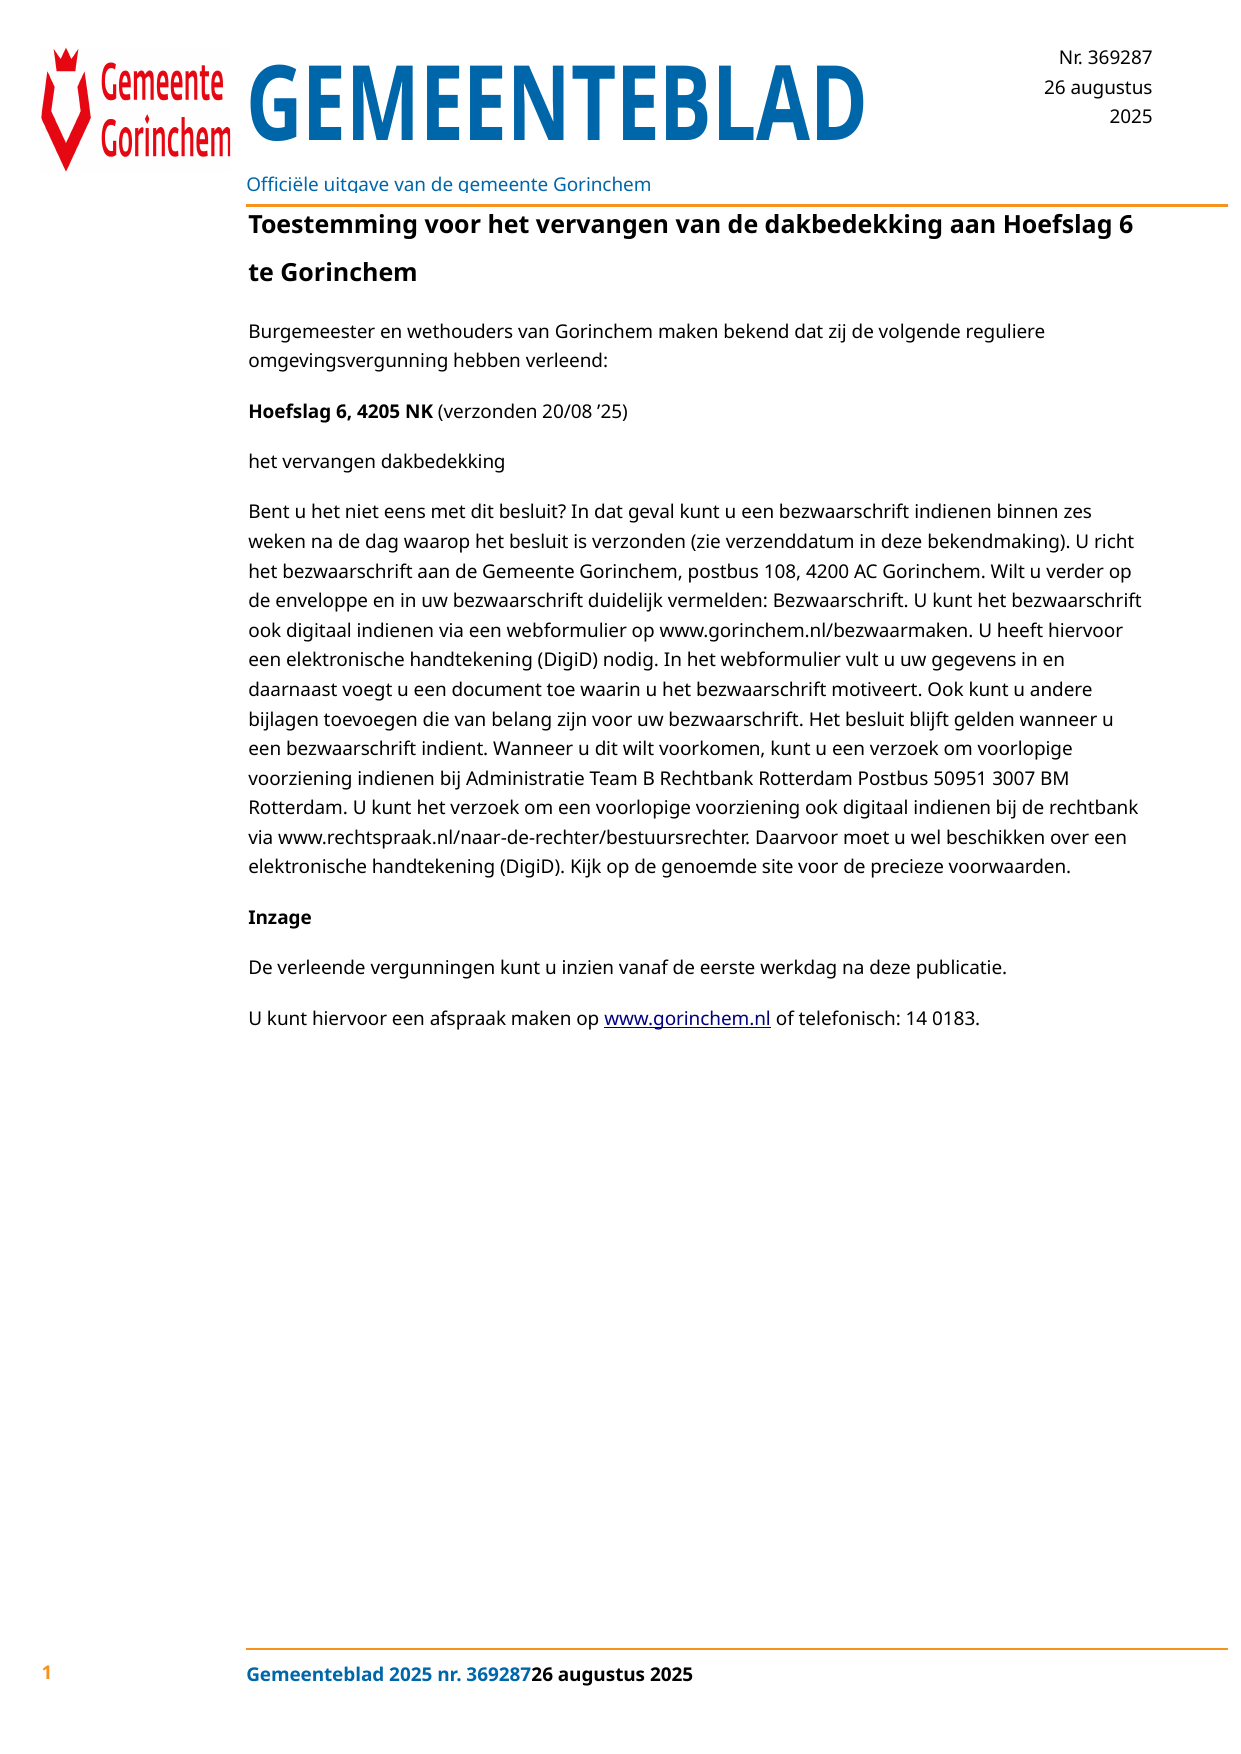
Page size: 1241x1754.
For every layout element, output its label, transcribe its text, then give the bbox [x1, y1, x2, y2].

text Inzage [248, 904, 1152, 930]
text De verleende vergunningen kunt u inzien vanaf de eerste werkdag na deze publicatie. [248, 954, 1152, 980]
text het vervangen dakbedekking [248, 448, 1152, 474]
text Toestemming voor het vervangen van de dakbedekking aan Hoefslag 6 te Gorinchem [248, 207, 1152, 288]
picture [41, 47, 231, 172]
text Hoefslag 6, 4205 NK (verzonden 20/08 ’25) [248, 398, 1152, 424]
text U kunt hiervoor een afspraak maken op www.gorinchem.nl of telefonisch: 14 0183. [248, 1005, 1152, 1031]
text Bent u het niet eens met dit besluit? In dat geval kunt u een bezwaarschrift indienen binnen zes weken na de dag waarop het besluit is verzonden (zie verzenddatum in deze bekendmaking). U richt het bezwaarschrift aan de Gemeente Gorinchem, postbus 108, 4200 AC Gorinchem. Wilt u verder op de enveloppe en in uw bezwaarschrift duidelijk vermelden: Bezwaarschrift. U kunt het bezwaarschrift ook digitaal indienen via een webformulier op www.gorinchem.nl/bezwaarmaken. U heeft hiervoor een elektronische handtekening (DigiD) nodig. In het webformulier vult u uw gegevens in en daarnaast voegt u een document toe waarin u het bezwaarschrift motiveert. Ook kunt u andere bijlagen toevoegen die van belang zijn voor uw bezwaarschrift. Het besluit blijft gelden wanneer u een bezwaarschrift indient. Wanneer u dit wilt voorkomen, kunt u een verzoek om voorlopige voorziening indienen bij Administratie Team B Rechtbank Rotterdam Postbus 50951 3007 BM Rotterdam. U kunt het verzoek om een voorlopige voorziening ook digitaal indienen bij de rechtbank via www.rechtspraak.nl/naar-de-rechter/bestuursrechter. Daarvoor moet u wel beschikken over een elektronische handtekening (DigiD). Kijk op de genoemde site voor de precieze voorwaarden. [248, 499, 1152, 879]
text Burgemeester en wethouders van Gorinchem maken bekend dat zij de volgende reguliere omgevingsvergunning hebben verleend: [248, 318, 1152, 373]
